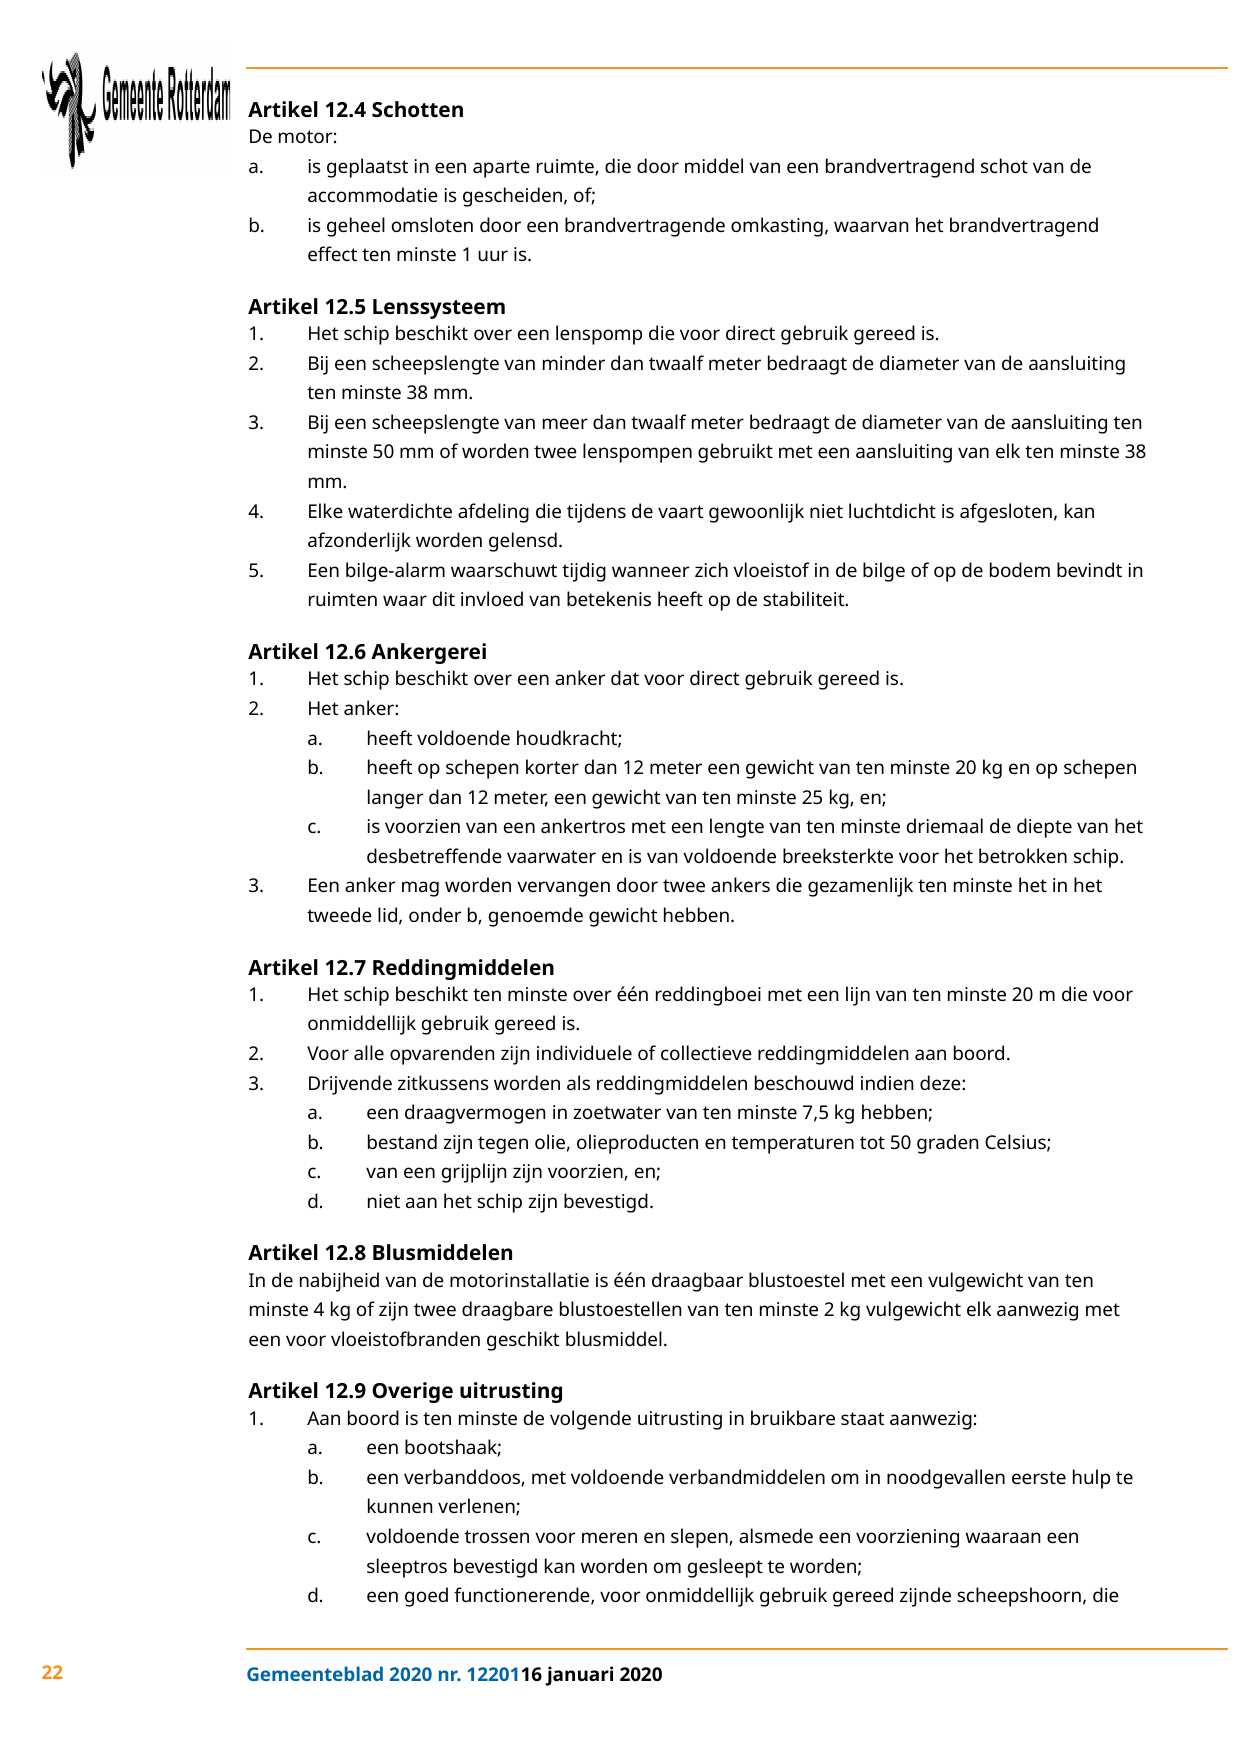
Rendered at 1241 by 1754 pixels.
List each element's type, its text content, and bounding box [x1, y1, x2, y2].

list is geheel omsloten door een brandvertragende omkasting, waarvan het brandvertragend effect ten minste 1 uur is. [248, 212, 1152, 267]
text Artikel 12.6 Ankergerei [248, 637, 1152, 666]
list niet aan het schip zijn bevestigd. [307, 1188, 1152, 1214]
list Een bilge-alarm waarschuwt tijdig wanneer zich vloeistof in de bilge of op de bodem bevindt in ruimten waar dit invloed van betekenis heeft op de stabiliteit. [248, 557, 1152, 612]
list een goed functionerende, voor onmiddellijk gebruik gereed zijnde scheepshoorn, die [307, 1582, 1152, 1608]
list heeft voldoende houdkracht; [307, 725, 1152, 750]
list heeft op schepen korter dan 12 meter een gewicht van ten minste 20 kg en op schepen langer dan 12 meter, een gewicht van ten minste 25 kg, en; [307, 754, 1152, 809]
list Het schip beschikt over een anker dat voor direct gebruik gereed is. [248, 666, 1152, 691]
text In de nabijheid van de motorinstallatie is één draagbaar blustoestel met een vulgewicht van ten minste 4 kg of zijn twee draagbare blustoestellen van ten minste 2 kg vulgewicht elk aanwezig met een voor vloeistofbranden geschikt blusmiddel. [248, 1267, 1152, 1352]
list bestand zijn tegen olie, olieproducten en temperaturen tot 50 graden Celsius; [307, 1129, 1152, 1155]
list Voor alle opvarenden zijn individuele of collectieve reddingmiddelen aan boord. [248, 1040, 1152, 1066]
list een verbanddoos, met voldoende verbandmiddelen om in noodgevallen eerste hulp te kunnen verlenen; [307, 1464, 1152, 1519]
list van een grijplijn zijn voorzien, en; [307, 1158, 1152, 1184]
list Een anker mag worden vervangen door twee ankers die gezamenlijk ten minste het in het tweede lid, onder b, genoemde gewicht hebben. [248, 873, 1152, 928]
text Artikel 12.9 Overige uitrusting [248, 1377, 1152, 1405]
list Bij een scheepslengte van minder dan twaalf meter bedraagt de diameter van de aansluiting ten minste 38 mm. [248, 350, 1152, 405]
text Artikel 12.4 Schotten [248, 95, 1152, 123]
list Aan boord is ten minste de volgende uitrusting in bruikbare staat aanwezig: [248, 1405, 1152, 1431]
list Elke waterdichte afdeling die tijdens de vaart gewoonlijk niet luchtdicht is afgesloten, kan afzonderlijk worden gelensd. [248, 498, 1152, 553]
picture [41, 47, 231, 172]
list een bootshaak; [307, 1434, 1152, 1460]
list is geplaatst in een aparte ruimte, die door middel van een brandvertragend schot van de accommodatie is gescheiden, of; [248, 153, 1152, 208]
list Drijvende zitkussens worden als reddingmiddelen beschouwd indien deze: [248, 1070, 1152, 1096]
list Het schip beschikt over een lenspomp die voor direct gebruik gereed is. [248, 320, 1152, 346]
list is voorzien van een ankertros met een lengte van ten minste driemaal de diepte van het desbetreffende vaarwater en is van voldoende breeksterkte voor het betrokken schip. [307, 813, 1152, 869]
list een draagvermogen in zoetwater van ten minste 7,5 kg hebben; [307, 1099, 1152, 1125]
text De motor: [248, 123, 1152, 149]
list Het anker: [248, 695, 1152, 721]
list voldoende trossen voor meren en slepen, alsmede een voorziening waaraan een sleeptros bevestigd kan worden om gesleept te worden; [307, 1523, 1152, 1579]
list Bij een scheepslengte van meer dan twaalf meter bedraagt de diameter van de aansluiting ten minste 50 mm of worden twee lenspompen gebruikt met een aansluiting van elk ten minste 38 mm. [248, 409, 1152, 494]
list Het schip beschikt ten minste over één reddingboei met een lijn van ten minste 20 m die voor onmiddellijk gebruik gereed is. [248, 981, 1152, 1036]
text Artikel 12.5 Lenssysteem [248, 292, 1152, 320]
text Artikel 12.7 Reddingmiddelen [248, 953, 1152, 981]
text Artikel 12.8 Blusmiddelen [248, 1238, 1152, 1267]
